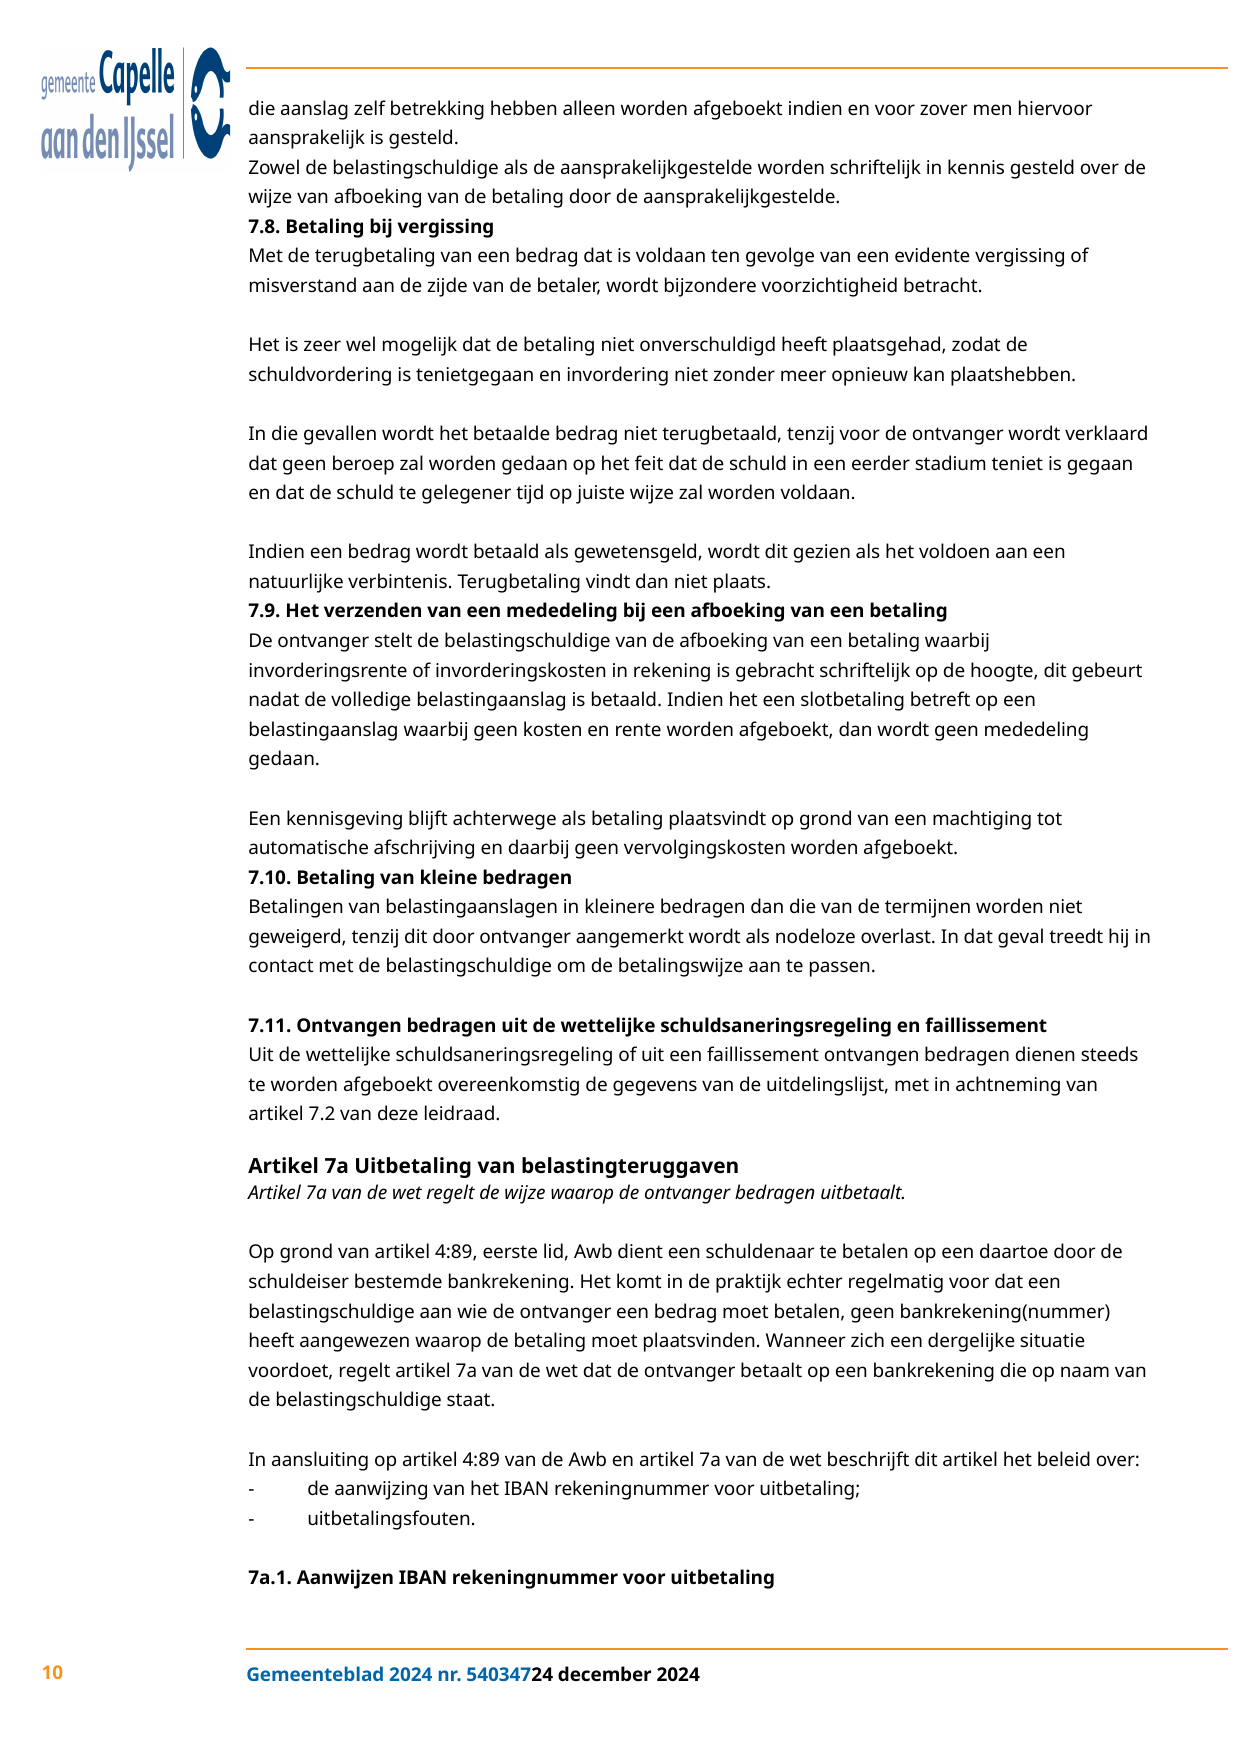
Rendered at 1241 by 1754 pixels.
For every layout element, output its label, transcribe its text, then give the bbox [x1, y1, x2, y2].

text Artikel 7a Uitbetaling van belastingteruggaven [248, 1151, 1152, 1179]
text Met de terugbetaling van een bedrag dat is voldaan ten gevolge van een evidente vergissing of misverstand aan de zijde van de betaler, wordt bijzondere voorzichtigheid betracht. [248, 243, 1152, 298]
text Op grond van artikel 4:89, eerste lid, Awb dient een schuldenaar te betalen op een daartoe door de schuldeiser bestemde bankrekening. Het komt in de praktijk echter regelmatig voor dat een belastingschuldige aan wie de ontvanger een bedrag moet betalen, geen bankrekening(nummer) heeft aangewezen waarop de betaling moet plaatsvinden. Wanneer zich een dergelijke situatie voordoet, regelt artikel 7a van de wet dat de ontvanger betaalt op een bankrekening die op naam van de belastingschuldige staat. [248, 1239, 1152, 1412]
text 7.10. Betaling van kleine bedragen [248, 864, 1152, 890]
text Artikel 7a van de wet regelt de wijze waarop de ontvanger bedragen uitbetaalt. [248, 1179, 1152, 1205]
picture [41, 47, 231, 172]
text Zowel de belastingschuldige als de aansprakelijkgestelde worden schriftelijk in kennis gesteld over de wijze van afboeking van de betaling door de aansprakelijkgestelde. [248, 154, 1152, 209]
text 7.11. Ontvangen bedragen uit de wettelijke schuldsaneringsregeling en faillissement [248, 1012, 1152, 1038]
text Het is zeer wel mogelijk dat de betaling niet onverschuldigd heeft plaatsgehad, zodat de schuldvordering is tenietgegaan en invordering niet zonder meer opnieuw kan plaatshebben. [248, 331, 1152, 387]
list de aanwijzing van het IBAN rekeningnummer voor uitbetaling; [248, 1475, 1152, 1501]
text De ontvanger stelt de belastingschuldige van de afboeking van een betaling waarbij invorderingsrente of invorderingskosten in rekening is gebracht schriftelijk op de hoogte, dit gebeurt nadat de volledige belastingaanslag is betaald. Indien het een slotbetaling betreft op een belastingaanslag waarbij geen kosten en rente worden afgeboekt, dan wordt geen mededeling gedaan. [248, 627, 1152, 771]
text In die gevallen wordt het betaalde bedrag niet terugbetaald, tenzij voor de ontvanger wordt verklaard dat geen beroep zal worden gedaan op het feit dat de schuld in een eerder stadium teniet is gegaan en dat de schuld te gelegener tijd op juiste wijze zal worden voldaan. [248, 420, 1152, 505]
text Uit de wettelijke schuldsaneringsregeling of uit een faillissement ontvangen bedragen dienen steeds te worden afgeboekt overeenkomstig de gegevens van de uitdelingslijst, met in achtneming van artikel 7.2 van deze leidraad. [248, 1041, 1152, 1126]
text 7a.1. Aanwijzen IBAN rekeningnummer voor uitbetaling [248, 1564, 1152, 1590]
text In aansluiting op artikel 4:89 van de Awb en artikel 7a van de wet beschrijft dit artikel het beleid over: [248, 1446, 1152, 1471]
list uitbetalingsfouten. [248, 1505, 1152, 1531]
text Betalingen van belastingaanslagen in kleinere bedragen dan die van de termijnen worden niet geweigerd, tenzij dit door ontvanger aangemerkt wordt als nodeloze overlast. In dat geval treedt hij in contact met de belastingschuldige om de betalingswijze aan te passen. [248, 893, 1152, 978]
text 7.9. Het verzenden van een mededeling bij een afboeking van een betaling [248, 598, 1152, 623]
text Indien een bedrag wordt betaald als gewetensgeld, wordt dit gezien als het voldoen aan een natuurlijke verbintenis. Terugbetaling vindt dan niet plaats. [248, 538, 1152, 594]
text Een kennisgeving blijft achterwege als betaling plaatsvindt op grond van een machtiging tot automatische afschrijving en daarbij geen vervolgingskosten worden afgeboekt. [248, 805, 1152, 860]
text die aanslag zelf betrekking hebben alleen worden afgeboekt indien en voor zover men hiervoor aansprakelijk is gesteld. [248, 95, 1152, 150]
text 7.8. Betaling bij vergissing [248, 213, 1152, 239]
